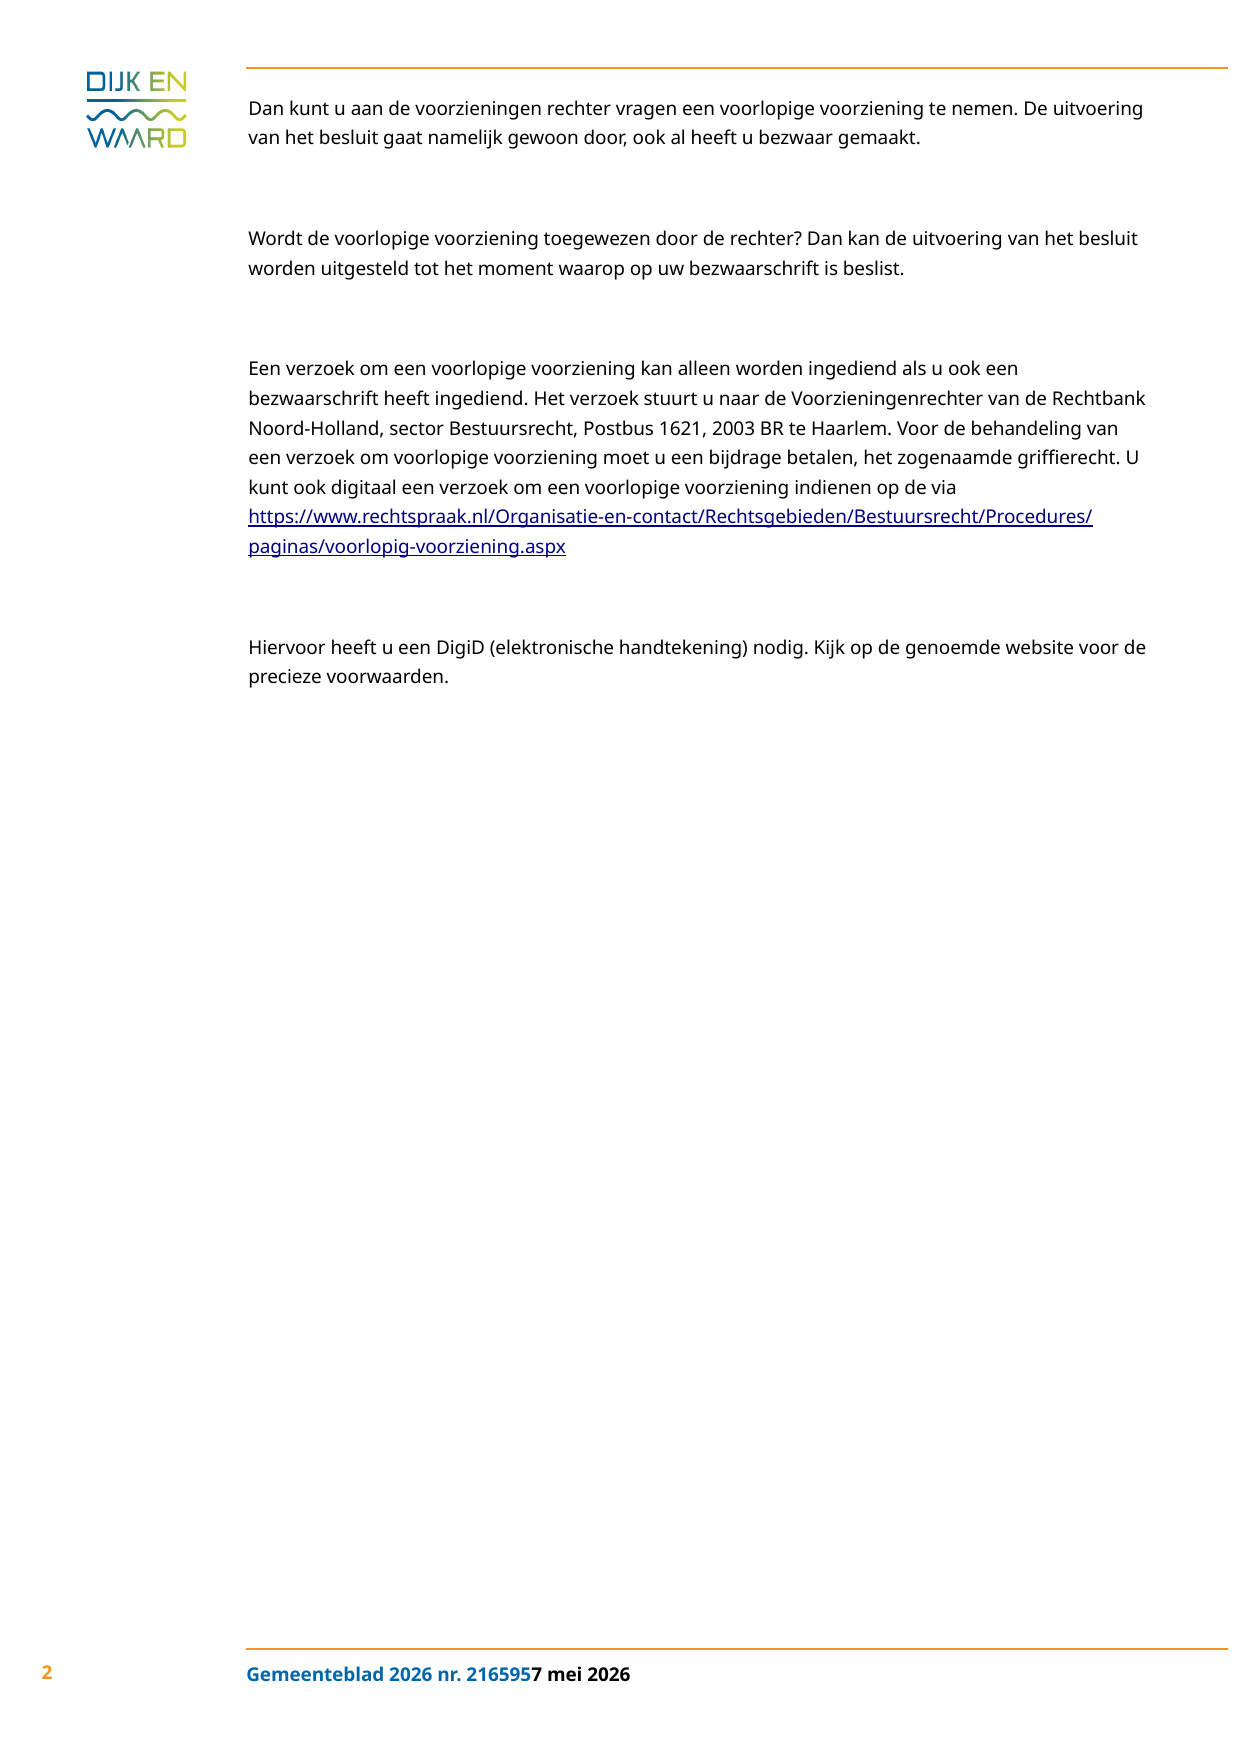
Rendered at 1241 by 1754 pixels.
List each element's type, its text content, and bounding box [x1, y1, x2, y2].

text Wordt de voorlopige voorziening toegewezen door de rechter? Dan kan de uitvoering van het besluit worden uitgesteld tot het moment waarop op uw bezwaarschrift is beslist. [248, 225, 1152, 281]
text Hiervoor heeft u een DigiD (elektronische handtekening) nodig. Kijk op de genoemde website voor de precieze voorwaarden. [248, 634, 1152, 689]
picture [41, 47, 231, 172]
text Dan kunt u aan de voorzieningen rechter vragen een voorlopige voorziening te nemen. De uitvoering van het besluit gaat namelijk gewoon door, ook al heeft u bezwaar gemaakt. [248, 95, 1152, 150]
text Een verzoek om een voorlopige voorziening kan alleen worden ingediend als u ook een bezwaarschrift heeft ingediend. Het verzoek stuurt u naar de Voorzieningenrechter van de Rechtbank Noord-Holland, sector Bestuursrecht, Postbus 1621, 2003 BR te Haarlem. Voor de behandeling van een verzoek om voorlopige voorziening moet u een bijdrage betalen, het zogenaamde griffierecht. U kunt ook digitaal een verzoek om een voorlopige voorziening indienen op de via https://www.rechtspraak.nl/Organisatie-en-contact/Rechtsgebieden/Bestuursrecht/Procedures/paginas/voorlopig-voorziening.aspx [248, 356, 1152, 559]
